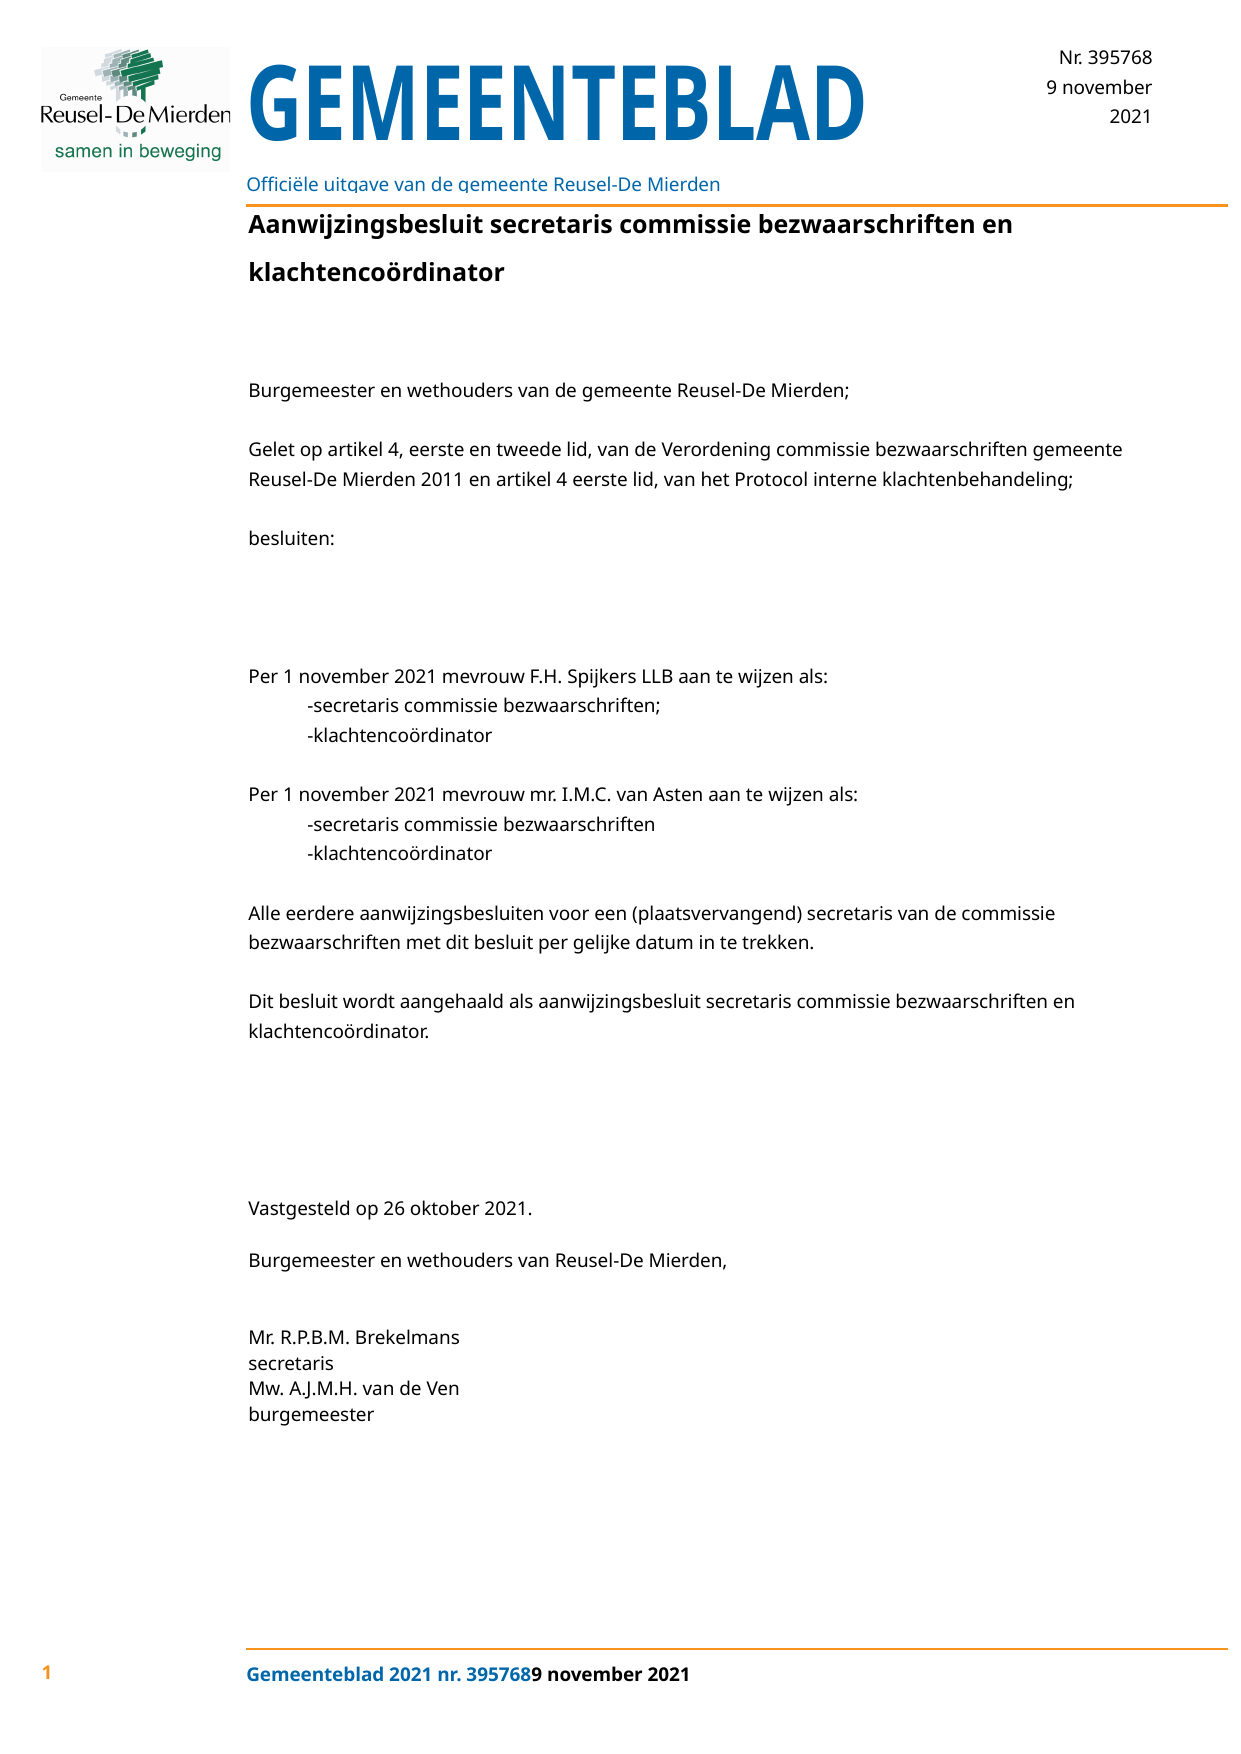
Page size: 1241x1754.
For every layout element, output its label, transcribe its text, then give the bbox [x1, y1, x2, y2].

text Alle eerdere aanwijzingsbesluiten voor een (plaatsvervangend) secretaris van de commissie bezwaarschriften met dit besluit per gelijke datum in te trekken. [248, 900, 1152, 955]
text Mr. R.P.B.M. Brekelmans [248, 1324, 1152, 1350]
text Burgemeester en wethouders van Reusel-De Mierden, [248, 1247, 1152, 1273]
text Per 1 november 2021 mevrouw mr. I.M.C. van Asten aan te wijzen als: [248, 781, 1152, 807]
text Burgemeester en wethouders van de gemeente Reusel-De Mierden; [248, 377, 1152, 403]
list -secretaris commissie bezwaarschriften [248, 811, 1152, 837]
text Aanwijzingsbesluit secretaris commissie bezwaarschriften en klachtencoördinator [248, 207, 1152, 288]
text Gelet op artikel 4, eerste en tweede lid, van de Verordening commissie bezwaarschriften gemeente Reusel-De Mierden 2011 en artikel 4 eerste lid, van het Protocol interne klachtenbehandeling; [248, 436, 1152, 492]
text Vastgesteld op 26 oktober 2021. [248, 1196, 1152, 1221]
list -secretaris commissie bezwaarschriften; [248, 693, 1152, 718]
text burgemeester [248, 1401, 1152, 1427]
text Dit besluit wordt aangehaald als aanwijzingsbesluit secretaris commissie bezwaarschriften en klachtencoördinator. [248, 988, 1152, 1044]
picture [41, 47, 231, 172]
text Per 1 november 2021 mevrouw F.H. Spijkers LLB aan te wijzen als: [248, 663, 1152, 689]
list -klachtencoördinator [248, 722, 1152, 748]
list -klachtencoördinator [248, 841, 1152, 866]
text besluiten: [248, 525, 1152, 551]
text Mw. A.J.M.H. van de Ven [248, 1376, 1152, 1401]
text secretaris [248, 1350, 1152, 1376]
